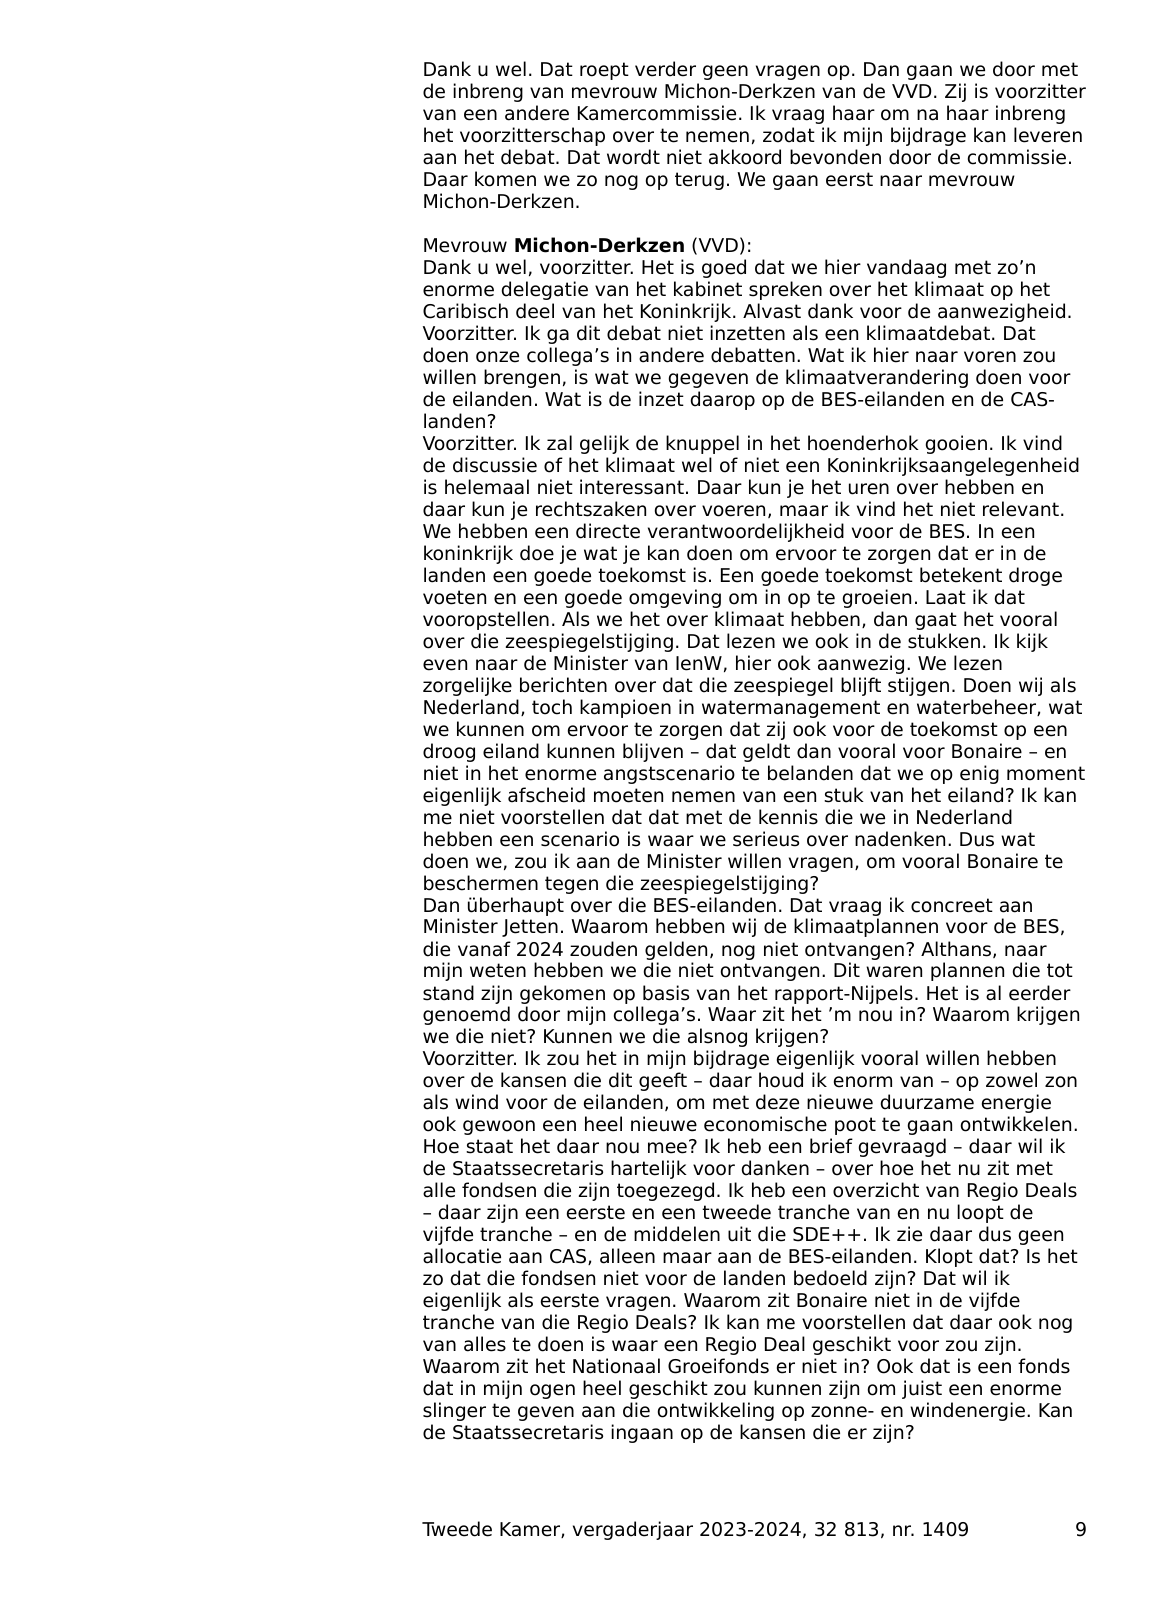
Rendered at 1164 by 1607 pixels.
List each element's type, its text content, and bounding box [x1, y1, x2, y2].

text Voorzitter. Ik zal gelijk de knuppel in het hoenderhok gooien. Ik vind de discussie of het klimaat wel of niet een Koninkrijksaangelegenheid is helemaal niet interessant. Daar kun je het uren over hebben en daar kun je rechtszaken over voeren, maar ik vind het niet relevant. We hebben een directe verantwoordelijkheid voor de BES. In een koninkrijk doe je wat je kan doen om ervoor te zorgen dat er in de landen een goede toekomst is. Een goede toekomst betekent droge voeten en een goede omgeving om in op te groeien. Laat ik dat vooropstellen. Als we het over klimaat hebben, dan gaat het vooral over die zeespiegelstijging. Dat lezen we ook in de stukken. Ik kijk even naar de Minister van IenW, hier ook aanwezig. We lezen zorgelijke berichten over dat die zeespiegel blijft stijgen. Doen wij als Nederland, toch kampioen in watermanagement en waterbeheer, wat we kunnen om ervoor te zorgen dat zij ook voor de toekomst op een droog eiland kunnen blijven – dat geldt dan vooral voor Bonaire – en niet in het enorme angstscenario te belanden dat we op enig moment eigenlijk afscheid moeten nemen van een stuk van het eiland? Ik kan me niet voorstellen dat dat met de kennis die we in Nederland hebben een scenario is waar we serieus over nadenken. Dus wat doen we, zou ik aan de Minister willen vragen, om vooral Bonaire te beschermen tegen die zeespiegelstijging? [422, 433, 1087, 894]
text Dan überhaupt over die BES-eilanden. Dat vraag ik concreet aan Minister Jetten. Waarom hebben wij de klimaatplannen voor de BES, die vanaf 2024 zouden gelden, nog niet ontvangen? Althans, naar mijn weten hebben we die niet ontvangen. Dit waren plannen die tot stand zijn gekomen op basis van het rapport-Nijpels. Het is al eerder genoemd door mijn collega’s. Waar zit het ’m nou in? Waarom krijgen we die niet? Kunnen we die alsnog krijgen? [422, 894, 1087, 1048]
text Dank u wel. Dat roept verder geen vragen op. Dan gaan we door met de inbreng van mevrouw Michon-Derkzen van de VVD. Zij is voorzitter van een andere Kamercommissie. Ik vraag haar om na haar inbreng het voorzitterschap over te nemen, zodat ik mijn bijdrage kan leveren aan het debat. Dat wordt niet akkoord bevonden door de commissie. Daar komen we zo nog op terug. We gaan eerst naar mevrouw Michon-Derkzen. [422, 59, 1087, 213]
text Mevrouw Michon-Derkzen (VVD): [422, 235, 1087, 257]
text Voorzitter. Ik ga dit debat niet inzetten als een klimaatdebat. Dat doen onze collega’s in andere debatten. Wat ik hier naar voren zou willen brengen, is wat we gegeven de klimaatverandering doen voor de eilanden. Wat is de inzet daarop op de BES-eilanden en de CAS-landen? [422, 323, 1087, 433]
text Voorzitter. Ik zou het in mijn bijdrage eigenlijk vooral willen hebben over de kansen die dit geeft – daar houd ik enorm van – op zowel zon als wind voor de eilanden, om met deze nieuwe duurzame energie ook gewoon een heel nieuwe economische poot te gaan ontwikkelen. Hoe staat het daar nou mee? Ik heb een brief gevraagd – daar wil ik de Staatssecretaris hartelijk voor danken – over hoe het nu zit met alle fondsen die zijn toegezegd. Ik heb een overzicht van Regio Deals – daar zijn een eerste en een tweede tranche van en nu loopt de vijfde tranche – en de middelen uit die SDE++. Ik zie daar dus geen allocatie aan CAS, alleen maar aan de BES-eilanden. Klopt dat? Is het zo dat die fondsen niet voor de landen bedoeld zijn? Dat wil ik eigenlijk als eerste vragen. Waarom zit Bonaire niet in de vijfde tranche van die Regio Deals? Ik kan me voorstellen dat daar ook nog van alles te doen is waar een Regio Deal geschikt voor zou zijn. Waarom zit het Nationaal Groeifonds er niet in? Ook dat is een fonds dat in mijn ogen heel geschikt zou kunnen zijn om juist een enorme slinger te geven aan die ontwikkeling op zonne- en windenergie. Kan de Staatssecretaris ingaan op de kansen die er zijn? [422, 1048, 1087, 1444]
text Dank u wel, voorzitter. Het is goed dat we hier vandaag met zo’n enorme delegatie van het kabinet spreken over het klimaat op het Caribisch deel van het Koninkrijk. Alvast dank voor de aanwezigheid. [422, 257, 1087, 323]
